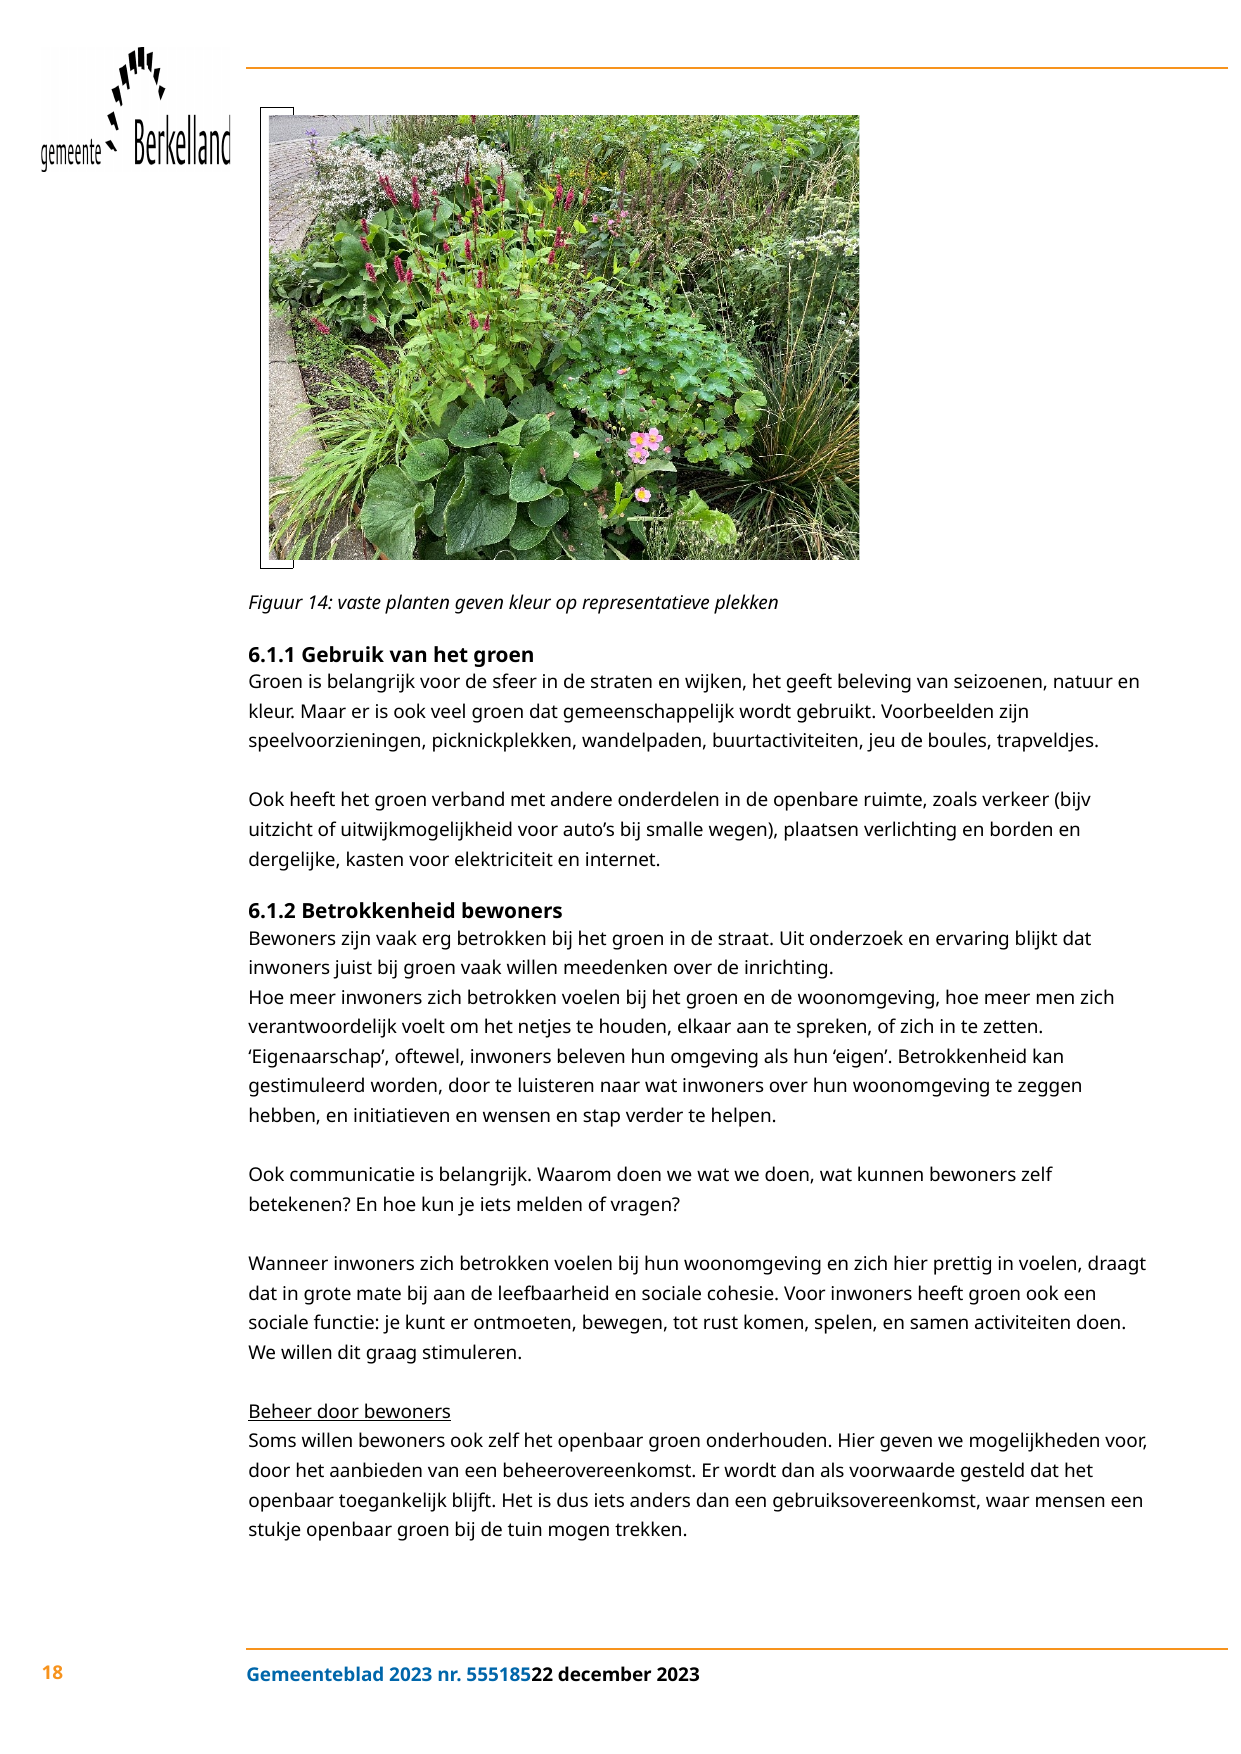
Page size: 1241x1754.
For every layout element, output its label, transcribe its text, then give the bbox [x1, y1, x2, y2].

text Figuur 14: vaste planten geven kleur op representatieve plekken [248, 589, 1152, 615]
text 6.1.1 Gebruik van het groen [248, 640, 1152, 668]
text Bewoners zijn vaak erg betrokken bij het groen in de straat. Uit onderzoek en ervaring blijkt dat inwoners juist bij groen vaak willen meedenken over de inrichting. [248, 925, 1152, 980]
text Hoe meer inwoners zich betrokken voelen bij het groen en de woonomgeving, hoe meer men zich verantwoordelijk voelt om het netjes te houden, elkaar aan te spreken, of zich in te zetten. ‘Eigenaarschap’, oftewel, inwoners beleven hun omgeving als hun ‘eigen’. Betrokkenheid kan gestimuleerd worden, door te luisteren naar wat inwoners over hun woonomgeving te zeggen hebben, en initiatieven en wensen en stap verder te helpen. [248, 984, 1152, 1128]
text Ook heeft het groen verband met andere onderdelen in de openbare ruimte, zoals verkeer (bijv uitzicht of uitwijkmogelijkheid voor auto’s bij smalle wegen), plaatsen verlichting en borden en dergelijke, kasten voor elektriciteit en internet. [248, 787, 1152, 872]
text Wanneer inwoners zich betrokken voelen bij hun woonomgeving en zich hier prettig in voelen, draagt dat in grote mate bij aan de leefbaarheid en sociale cohesie. Voor inwoners heeft groen ook een sociale functie: je kunt er ontmoeten, bewegen, tot rust komen, spelen, en samen activiteiten doen. We willen dit graag stimuleren. [248, 1250, 1152, 1364]
picture [41, 47, 231, 172]
text 6.1.2 Betrokkenheid bewoners [248, 896, 1152, 925]
text Groen is belangrijk voor de sfeer in de straten en wijken, het geeft beleving van seizoenen, natuur en kleur. Maar er is ook veel groen dat gemeenschappelijk wordt gebruikt. Voorbeelden zijn speelvoorzieningen, picknickplekken, wandelpaden, buurtactiviteiten, jeu de boules, trapveldjes. [248, 668, 1152, 753]
text Beheer door bewoners [248, 1398, 1152, 1424]
text Ook communicatie is belangrijk. Waarom doen we wat we doen, wat kunnen bewoners zelf betekenen? En hoe kun je iets melden of vragen? [248, 1161, 1152, 1217]
picture [268, 115, 860, 560]
text Soms willen bewoners ook zelf het openbaar groen onderhouden. Hier geven we mogelijkheden voor, door het aanbieden van een beheerovereenkomst. Er wordt dan als voorwaarde gesteld dat het openbaar toegankelijk blijft. Het is dus iets anders dan een gebruiksovereenkomst, waar mensen een stukje openbaar groen bij de tuin mogen trekken. [248, 1428, 1152, 1542]
